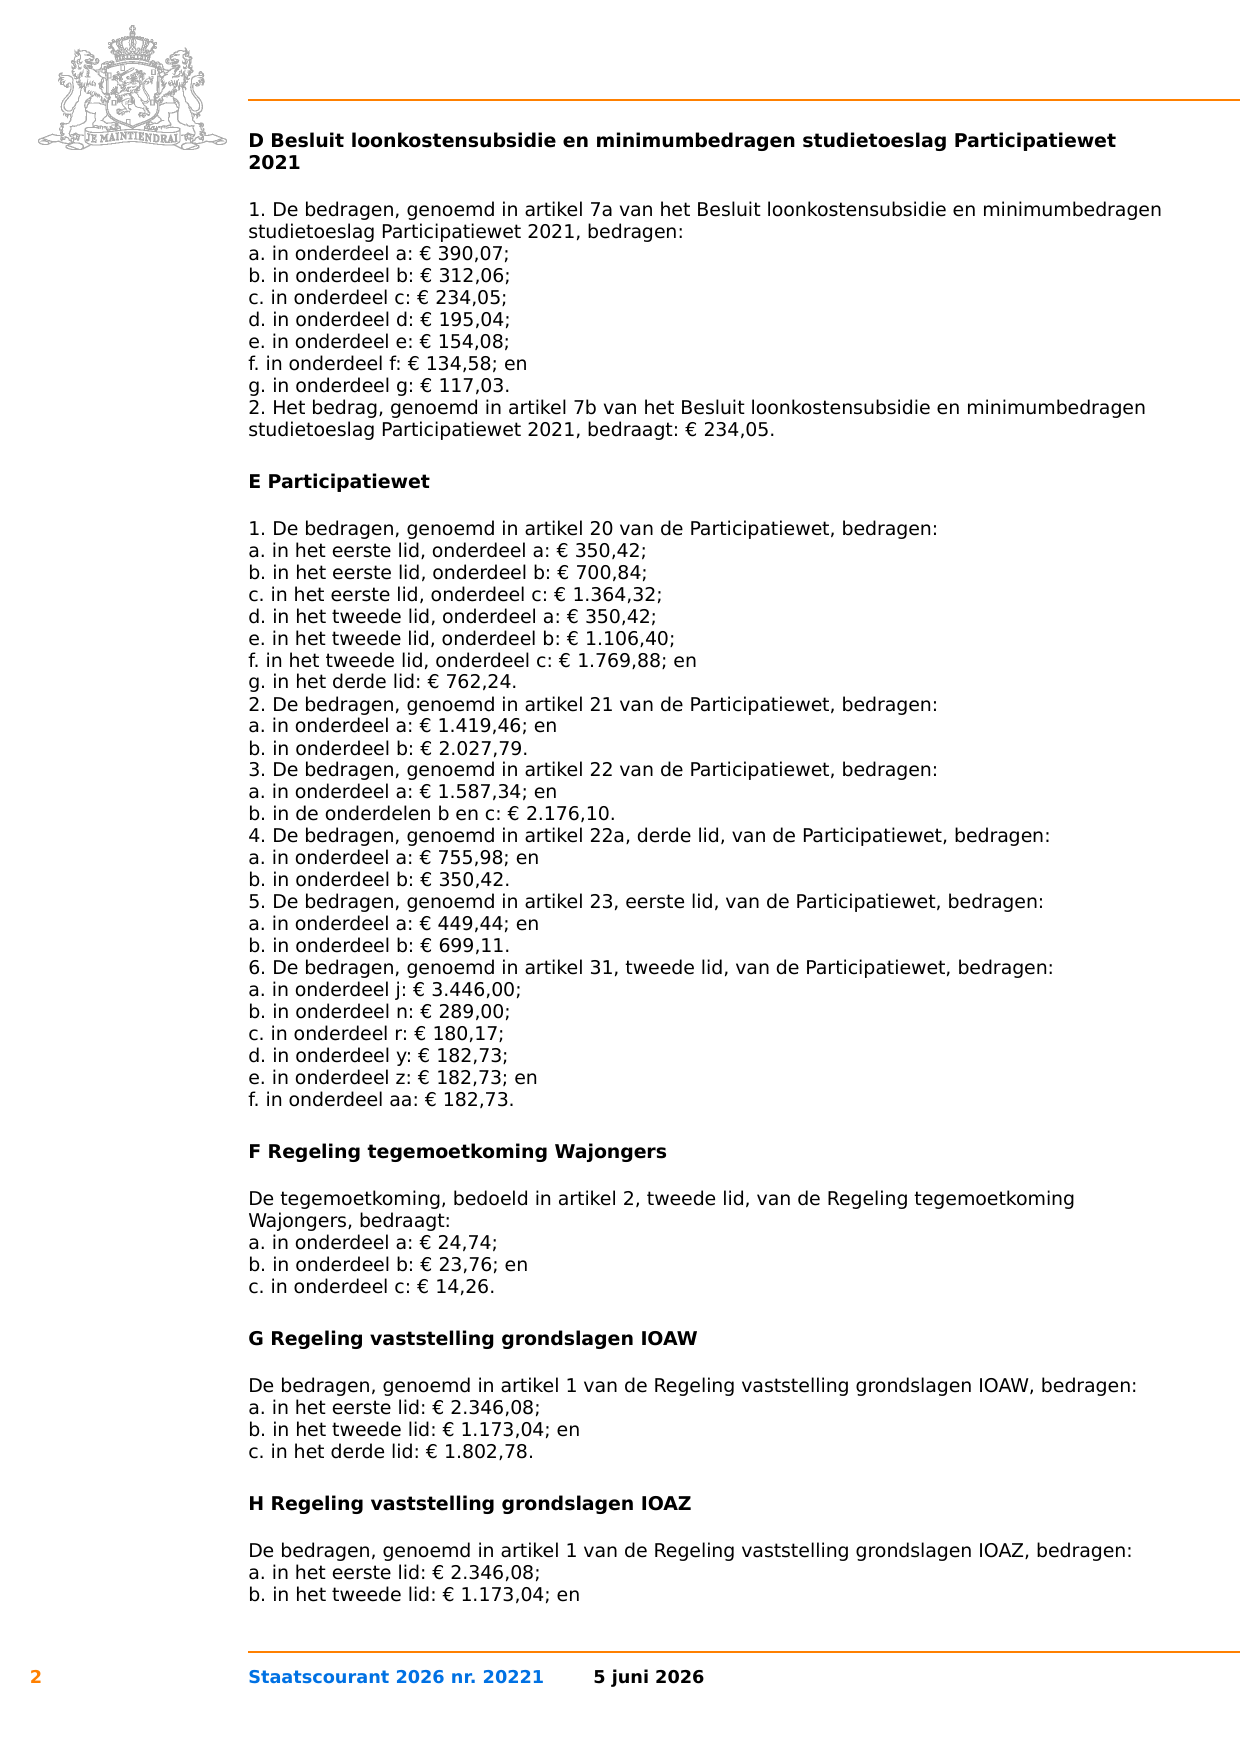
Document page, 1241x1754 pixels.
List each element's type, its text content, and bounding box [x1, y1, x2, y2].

subtitle H Regeling vaststelling grondslagen IOAZ [248, 1493, 1163, 1515]
text 5. De bedragen, genoemd in artikel 23, eerste lid, van de Participatiewet, bedragen: [248, 891, 1163, 913]
text e. in onderdeel z: € 182,73; en [248, 1067, 1163, 1089]
text 6. De bedragen, genoemd in artikel 31, tweede lid, van de Participatiewet, bedragen: [248, 957, 1163, 979]
subtitle F Regeling tegemoetkoming Wajongers [248, 1141, 1163, 1163]
text b. in het tweede lid: € 1.173,04; en [248, 1419, 1163, 1441]
text c. in onderdeel r: € 180,17; [248, 1023, 1163, 1045]
text a. in het eerste lid: € 2.346,08; [248, 1397, 1163, 1419]
text b. in de onderdelen b en c: € 2.176,10. [248, 803, 1163, 825]
subtitle D Besluit loonkostensubsidie en minimumbedragen studietoeslag Participatiewet 2021 [248, 130, 1163, 174]
picture [38, 25, 227, 150]
text c. in onderdeel c: € 14,26. [248, 1276, 1163, 1298]
subtitle G Regeling vaststelling grondslagen IOAW [248, 1328, 1163, 1350]
text 1. De bedragen, genoemd in artikel 20 van de Participatiewet, bedragen: [248, 518, 1163, 539]
text e. in onderdeel e: € 154,08; [248, 331, 1163, 353]
text c. in het derde lid: € 1.802,78. [248, 1441, 1163, 1463]
text De tegemoetkoming, bedoeld in artikel 2, tweede lid, van de Regeling tegemoetkoming Wajongers, bedraagt: [248, 1188, 1163, 1232]
text d. in onderdeel y: € 182,73; [248, 1045, 1163, 1067]
text f. in onderdeel aa: € 182,73. [248, 1089, 1163, 1111]
text b. in onderdeel b: € 699,11. [248, 935, 1163, 957]
text b. in onderdeel b: € 312,06; [248, 265, 1163, 287]
text b. in het tweede lid: € 1.173,04; en [248, 1584, 1163, 1606]
text a. in het eerste lid, onderdeel a: € 350,42; [248, 539, 1163, 562]
text b. in onderdeel n: € 289,00; [248, 1001, 1163, 1023]
text a. in onderdeel a: € 449,44; en [248, 913, 1163, 935]
text g. in het derde lid: € 762,24. [248, 671, 1163, 693]
text a. in onderdeel a: € 390,07; [248, 243, 1163, 265]
text a. in onderdeel a: € 1.419,46; en [248, 715, 1163, 737]
text f. in het tweede lid, onderdeel c: € 1.769,88; en [248, 649, 1163, 671]
text g. in onderdeel g: € 117,03. [248, 375, 1163, 397]
text b. in onderdeel b: € 23,76; en [248, 1254, 1163, 1276]
text c. in onderdeel c: € 234,05; [248, 287, 1163, 309]
text a. in het eerste lid: € 2.346,08; [248, 1562, 1163, 1584]
text De bedragen, genoemd in artikel 1 van de Regeling vaststelling grondslagen IOAZ, bedragen: [248, 1540, 1163, 1562]
text b. in onderdeel b: € 2.027,79. [248, 737, 1163, 759]
text 2. Het bedrag, genoemd in artikel 7b van het Besluit loonkostensubsidie en minimumbedragen studietoeslag Participatiewet 2021, bedraagt: € 234,05. [248, 397, 1163, 441]
text 4. De bedragen, genoemd in artikel 22a, derde lid, van de Participatiewet, bedragen: [248, 825, 1163, 847]
text 1. De bedragen, genoemd in artikel 7a van het Besluit loonkostensubsidie en minimumbedragen studietoeslag Participatiewet 2021, bedragen: [248, 199, 1163, 243]
text f. in onderdeel f: € 134,58; en [248, 353, 1163, 375]
text a. in onderdeel a: € 1.587,34; en [248, 781, 1163, 803]
text c. in het eerste lid, onderdeel c: € 1.364,32; [248, 583, 1163, 606]
text d. in het tweede lid, onderdeel a: € 350,42; [248, 606, 1163, 627]
text De bedragen, genoemd in artikel 1 van de Regeling vaststelling grondslagen IOAW, bedragen: [248, 1375, 1163, 1397]
subtitle E Participatiewet [248, 471, 1163, 493]
text 2. De bedragen, genoemd in artikel 21 van de Participatiewet, bedragen: [248, 693, 1163, 715]
text a. in onderdeel a: € 24,74; [248, 1232, 1163, 1254]
text b. in onderdeel b: € 350,42. [248, 869, 1163, 891]
text a. in onderdeel a: € 755,98; en [248, 847, 1163, 869]
text b. in het eerste lid, onderdeel b: € 700,84; [248, 562, 1163, 583]
text 3. De bedragen, genoemd in artikel 22 van de Participatiewet, bedragen: [248, 759, 1163, 781]
text a. in onderdeel j: € 3.446,00; [248, 979, 1163, 1001]
text e. in het tweede lid, onderdeel b: € 1.106,40; [248, 627, 1163, 649]
text d. in onderdeel d: € 195,04; [248, 309, 1163, 331]
